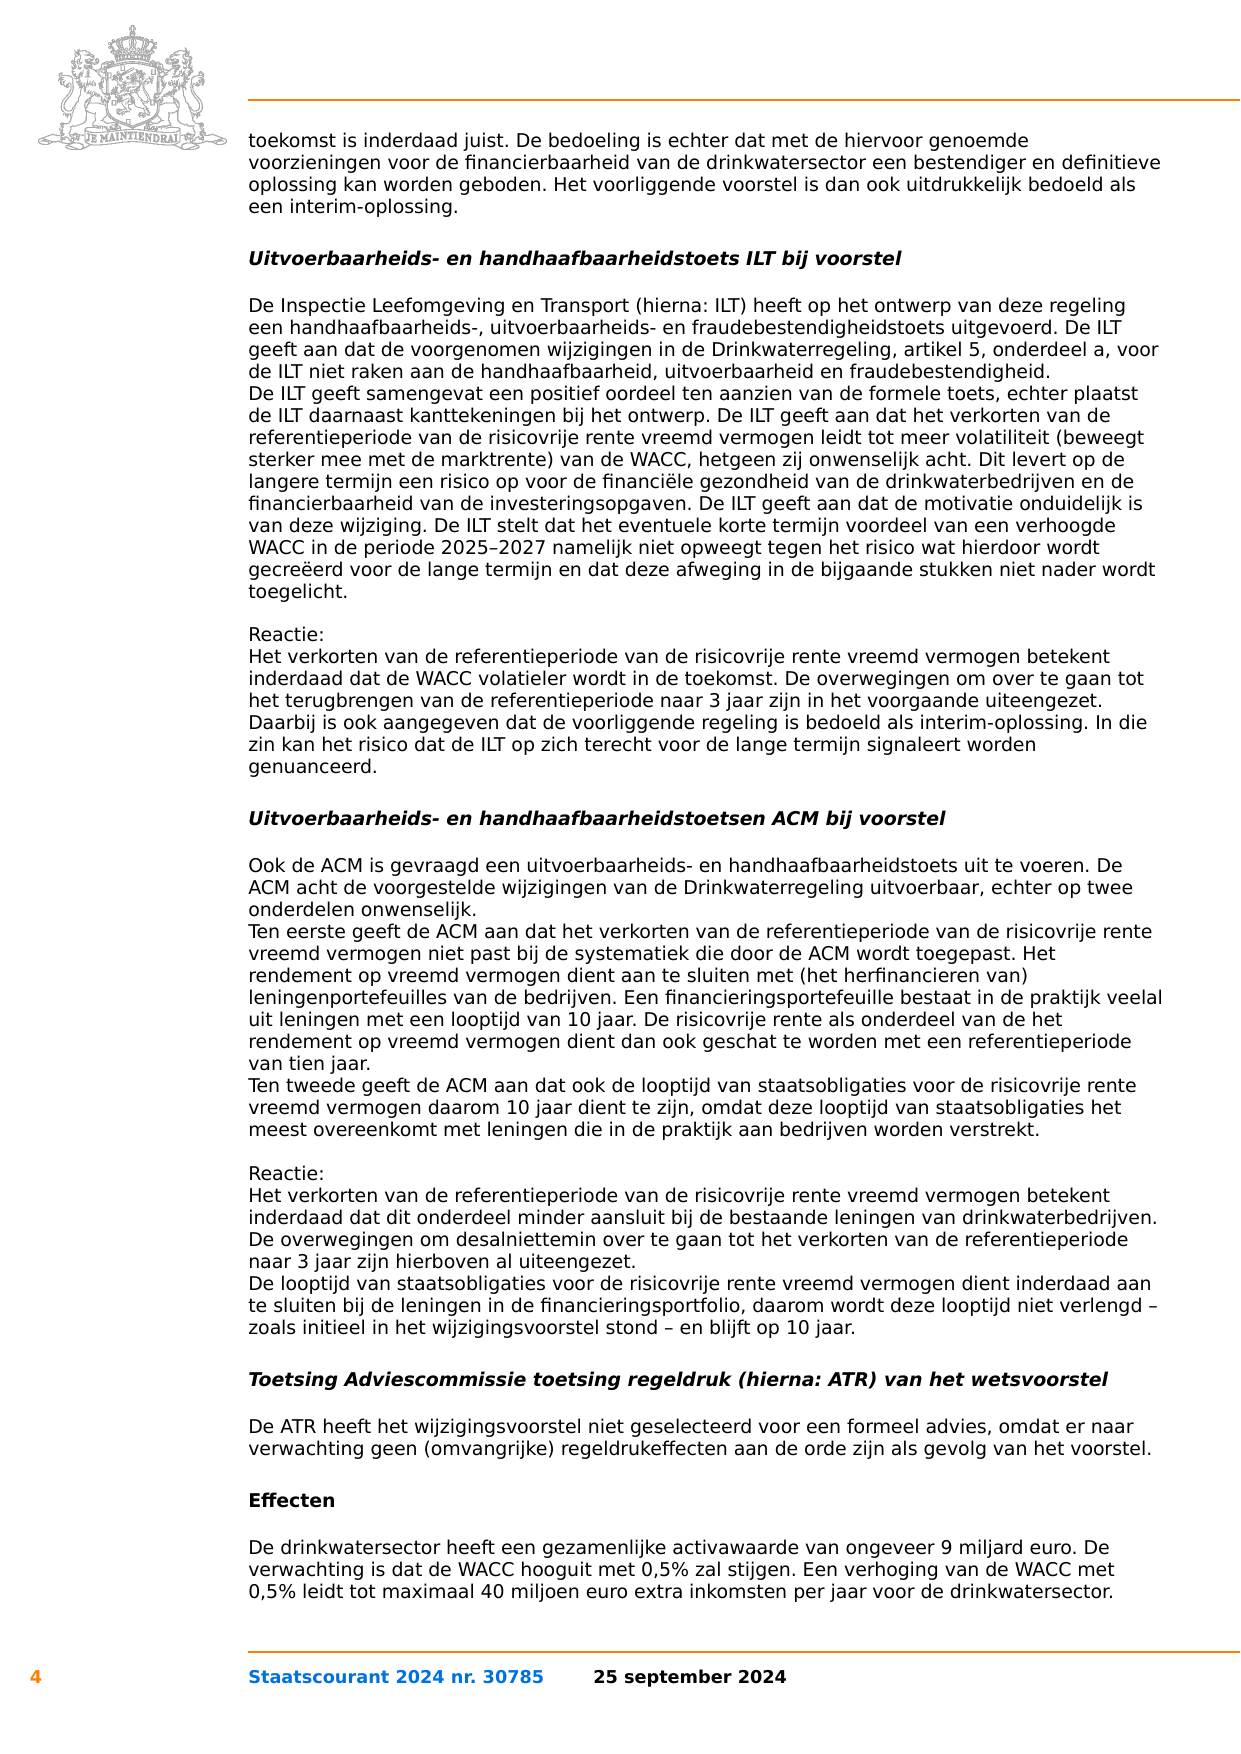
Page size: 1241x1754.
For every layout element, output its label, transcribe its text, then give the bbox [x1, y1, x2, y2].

subtitle Toetsing Adviescommissie toetsing regeldruk (hierna: ATR) van het wetsvoorstel [248, 1369, 1163, 1391]
subtitle Uitvoerbaarheids- en handhaafbaarheidstoetsen ACM bij voorstel [248, 808, 1163, 830]
text Het verkorten van de referentieperiode van de risicovrije rente vreemd vermogen betekent inderdaad dat dit onderdeel minder aansluit bij de bestaande leningen van drinkwaterbedrijven. De overwegingen om desalniettemin over te gaan tot het verkorten van de referentieperiode naar 3 jaar zijn hierboven al uiteengezet. [248, 1185, 1163, 1273]
text De looptijd van staatsobligaties voor de risicovrije rente vreemd vermogen dient inderdaad aan te sluiten bij de leningen in de financieringsportfolio, daarom wordt deze looptijd niet verlengd – zoals initieel in het wijzigingsvoorstel stond – en blijft op 10 jaar. [248, 1273, 1163, 1339]
text De Inspectie Leefomgeving en Transport (hierna: ILT) heeft op het ontwerp van deze regeling een handhaafbaarheids-, uitvoerbaarheids- en fraudebestendigheidstoets uitgevoerd. De ILT geeft aan dat de voorgenomen wijzigingen in de Drinkwaterregeling, artikel 5, onderdeel a, voor de ILT niet raken aan de handhaafbaarheid, uitvoerbaarheid en fraudebestendigheid. [248, 295, 1163, 383]
text Reactie: [248, 1163, 1163, 1185]
picture [38, 25, 227, 150]
text De drinkwatersector heeft een gezamenlijke activawaarde van ongeveer 9 miljard euro. De verwachting is dat de WACC hooguit met 0,5% zal stijgen. Een verhoging van de WACC met 0,5% leidt tot maximaal 40 miljoen euro extra inkomsten per jaar voor de drinkwatersector. [248, 1537, 1163, 1602]
text Het verkorten van de referentieperiode van de risicovrije rente vreemd vermogen betekent inderdaad dat de WACC volatieler wordt in de toekomst. De overwegingen om over te gaan tot het terugbrengen van de referentieperiode naar 3 jaar zijn in het voorgaande uiteengezet. Daarbij is ook aangegeven dat de voorliggende regeling is bedoeld als interim-oplossing. In die zin kan het risico dat de ILT op zich terecht voor de lange termijn signaleert worden genuanceerd. [248, 646, 1163, 778]
text Ten tweede geeft de ACM aan dat ook de looptijd van staatsobligaties voor de risicovrije rente vreemd vermogen daarom 10 jaar dient te zijn, omdat deze looptijd van staatsobligaties het meest overeenkomt met leningen die in de praktijk aan bedrijven worden verstrekt. [248, 1075, 1163, 1141]
text Ook de ACM is gevraagd een uitvoerbaarheids- en handhaafbaarheidstoets uit te voeren. De ACM acht de voorgestelde wijzigingen van de Drinkwaterregeling uitvoerbaar, echter op twee onderdelen onwenselijk. [248, 855, 1163, 921]
text De ATR heeft het wijzigingsvoorstel niet geselecteerd voor een formeel advies, omdat er naar verwachting geen (omvangrijke) regeldrukeffecten aan de orde zijn als gevolg van het voorstel. [248, 1416, 1163, 1459]
text Reactie: [248, 624, 1163, 646]
subtitle Effecten [248, 1489, 1163, 1512]
text toekomst is inderdaad juist. De bedoeling is echter dat met de hiervoor genoemde voorzieningen voor de financierbaarheid van de drinkwatersector een bestendiger en definitieve oplossing kan worden geboden. Het voorliggende voorstel is dan ook uitdrukkelijk bedoeld als een interim-oplossing. [248, 130, 1163, 218]
text Ten eerste geeft de ACM aan dat het verkorten van de referentieperiode van de risicovrije rente vreemd vermogen niet past bij de systematiek die door de ACM wordt toegepast. Het rendement op vreemd vermogen dient aan te sluiten met (het herfinancieren van) leningenportefeuilles van de bedrijven. Een financieringsportefeuille bestaat in de praktijk veelal uit leningen met een looptijd van 10 jaar. De risicovrije rente als onderdeel van de het rendement op vreemd vermogen dient dan ook geschat te worden met een referentieperiode van tien jaar. [248, 921, 1163, 1075]
subtitle Uitvoerbaarheids- en handhaafbaarheidstoets ILT bij voorstel [248, 248, 1163, 270]
text De ILT geeft samengevat een positief oordeel ten aanzien van de formele toets, echter plaatst de ILT daarnaast kanttekeningen bij het ontwerp. De ILT geeft aan dat het verkorten van de referentieperiode van de risicovrije rente vreemd vermogen leidt tot meer volatiliteit (beweegt sterker mee met de marktrente) van de WACC, hetgeen zij onwenselijk acht. Dit levert op de langere termijn een risico op voor de financiële gezondheid van de drinkwaterbedrijven en de financierbaarheid van de investeringsopgaven. De ILT geeft aan dat de motivatie onduidelijk is van deze wijziging. De ILT stelt dat het eventuele korte termijn voordeel van een verhoogde WACC in de periode 2025–2027 namelijk niet opweegt tegen het risico wat hierdoor wordt gecreëerd voor de lange termijn en dat deze afweging in de bijgaande stukken niet nader wordt toegelicht. [248, 383, 1163, 602]
